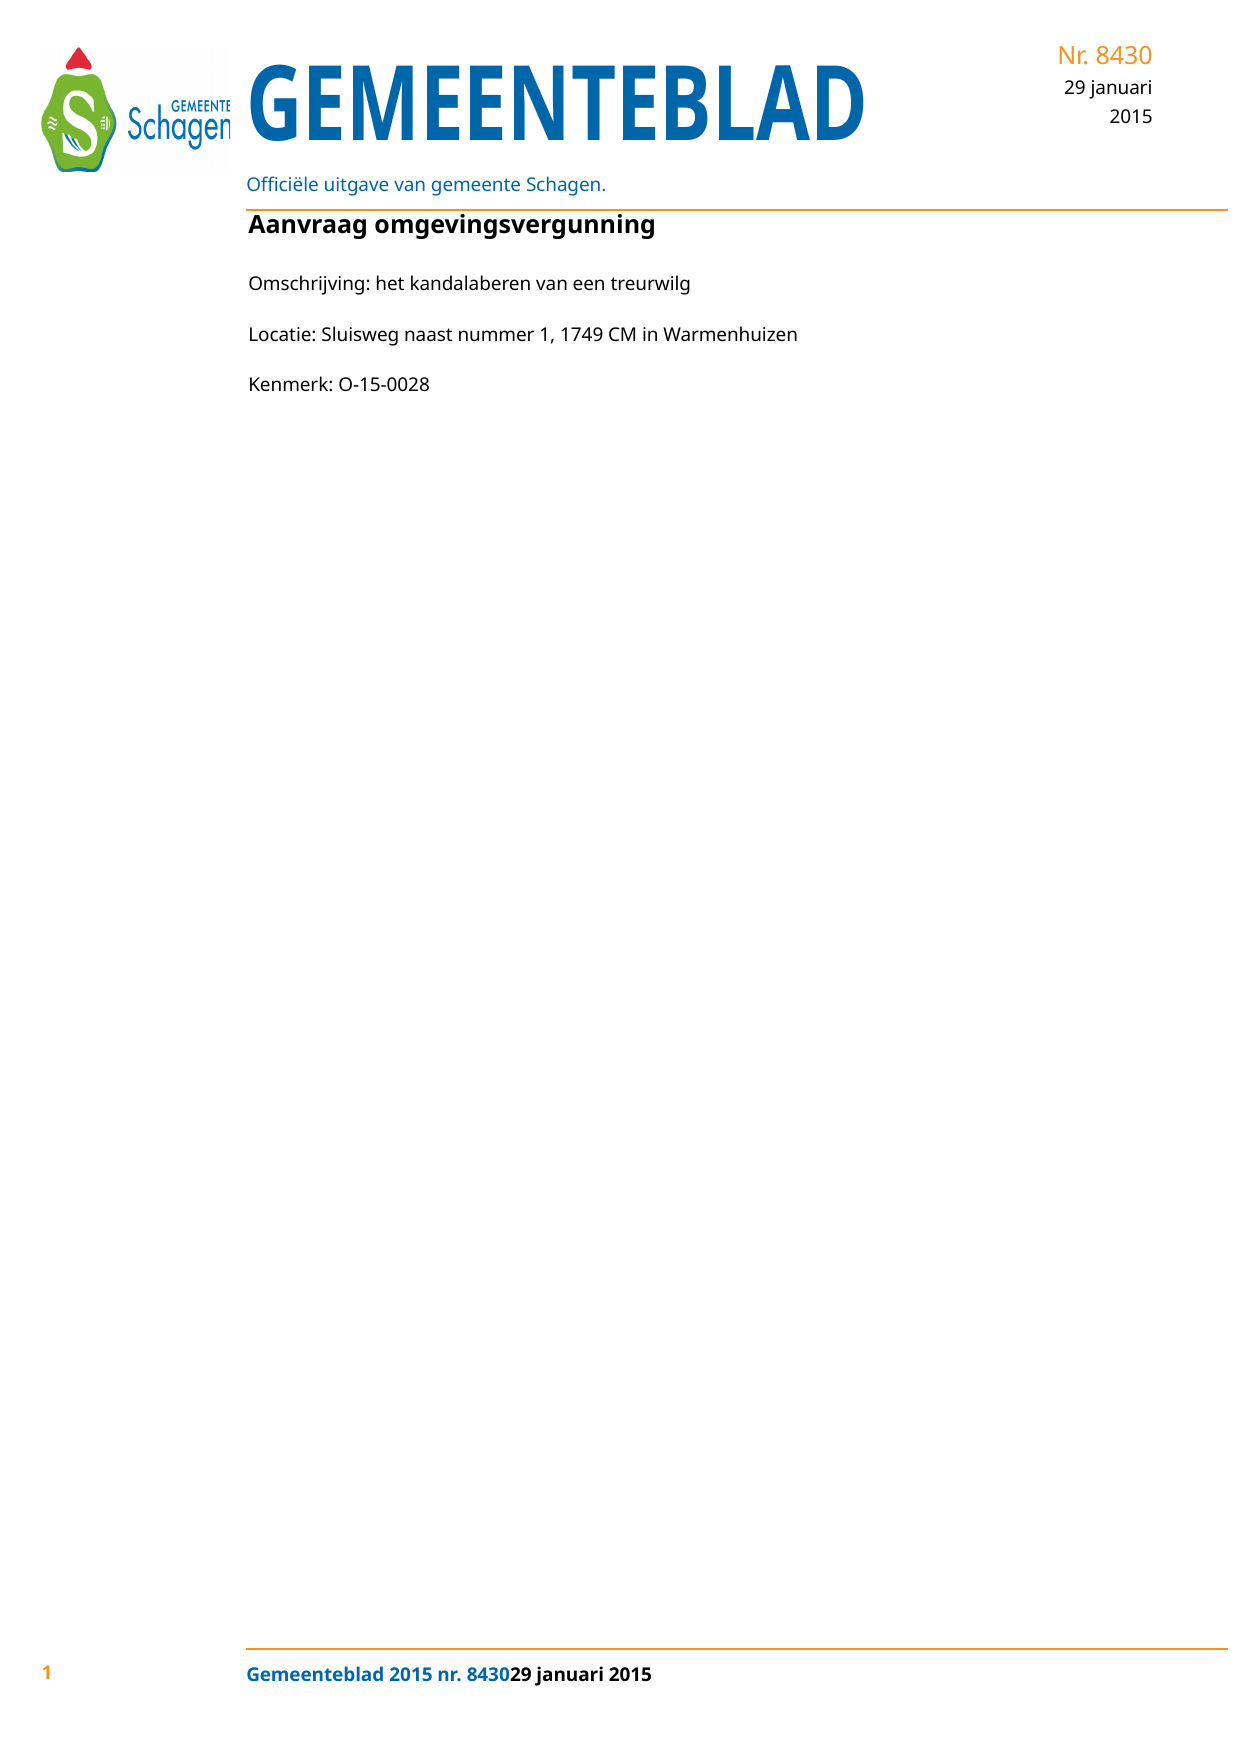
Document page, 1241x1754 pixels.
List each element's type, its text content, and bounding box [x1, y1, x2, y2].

text Omschrijving: het kandalaberen van een treurwilg [248, 270, 1152, 296]
text Kenmerk: O-15-0028 [248, 371, 1152, 397]
text Aanvraag omgevingsvergunning [248, 211, 1152, 241]
text Locatie: Sluisweg naast nummer 1, 1749 CM in Warmenhuizen [248, 321, 1152, 346]
picture [41, 47, 231, 172]
